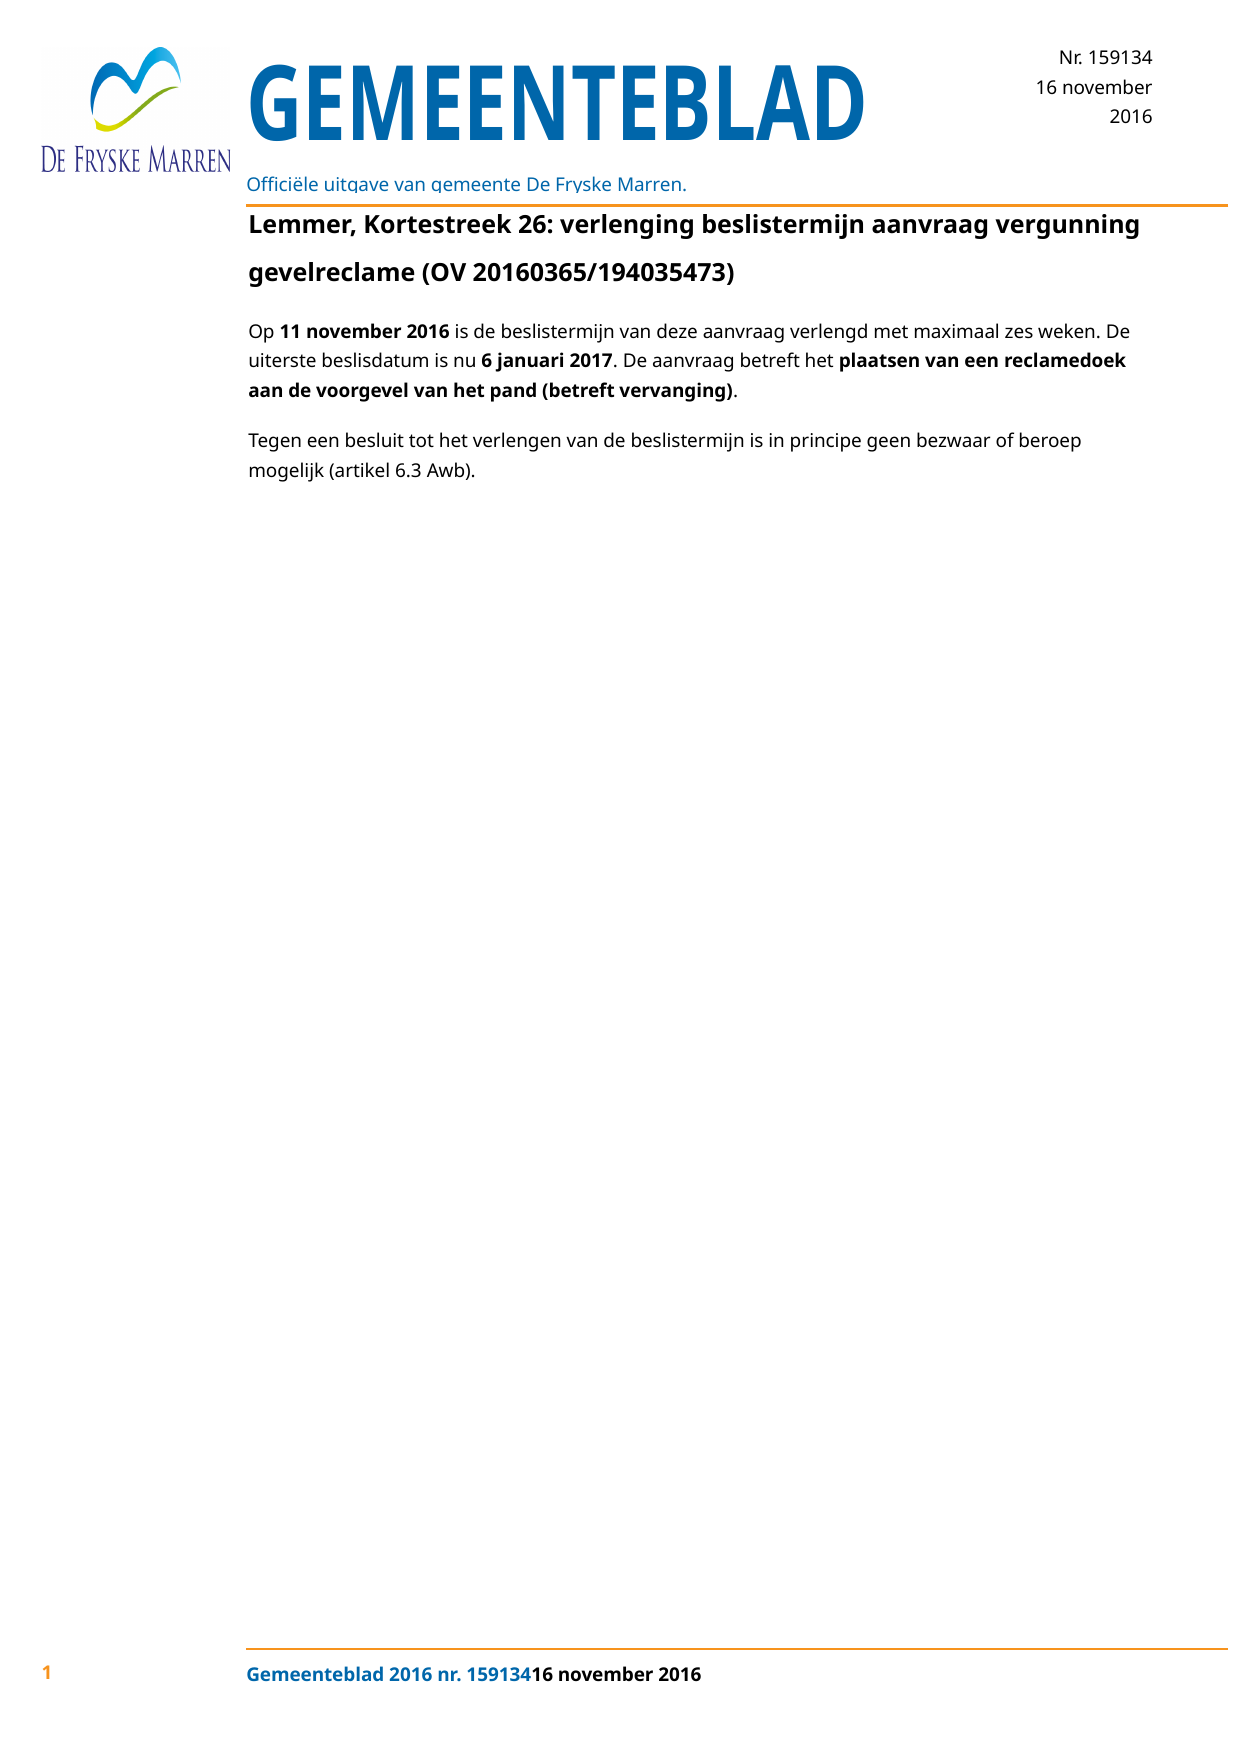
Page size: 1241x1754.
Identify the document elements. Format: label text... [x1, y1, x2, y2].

text Tegen een besluit tot het verlengen van de beslistermijn is in principe geen bezwaar of beroep mogelijk (artikel 6.3 Awb). [248, 427, 1152, 483]
text Op 11 november 2016 is de beslistermijn van deze aanvraag verlengd met maximaal zes weken. De uiterste beslisdatum is nu 6 januari 2017. De aanvraag betreft het plaatsen van een reclamedoek aan de voorgevel van het pand (betreft vervanging). [248, 318, 1152, 403]
picture [41, 47, 231, 172]
text Lemmer, Kortestreek 26: verlenging beslistermijn aanvraag vergunning gevelreclame (OV 20160365/194035473) [248, 207, 1152, 288]
